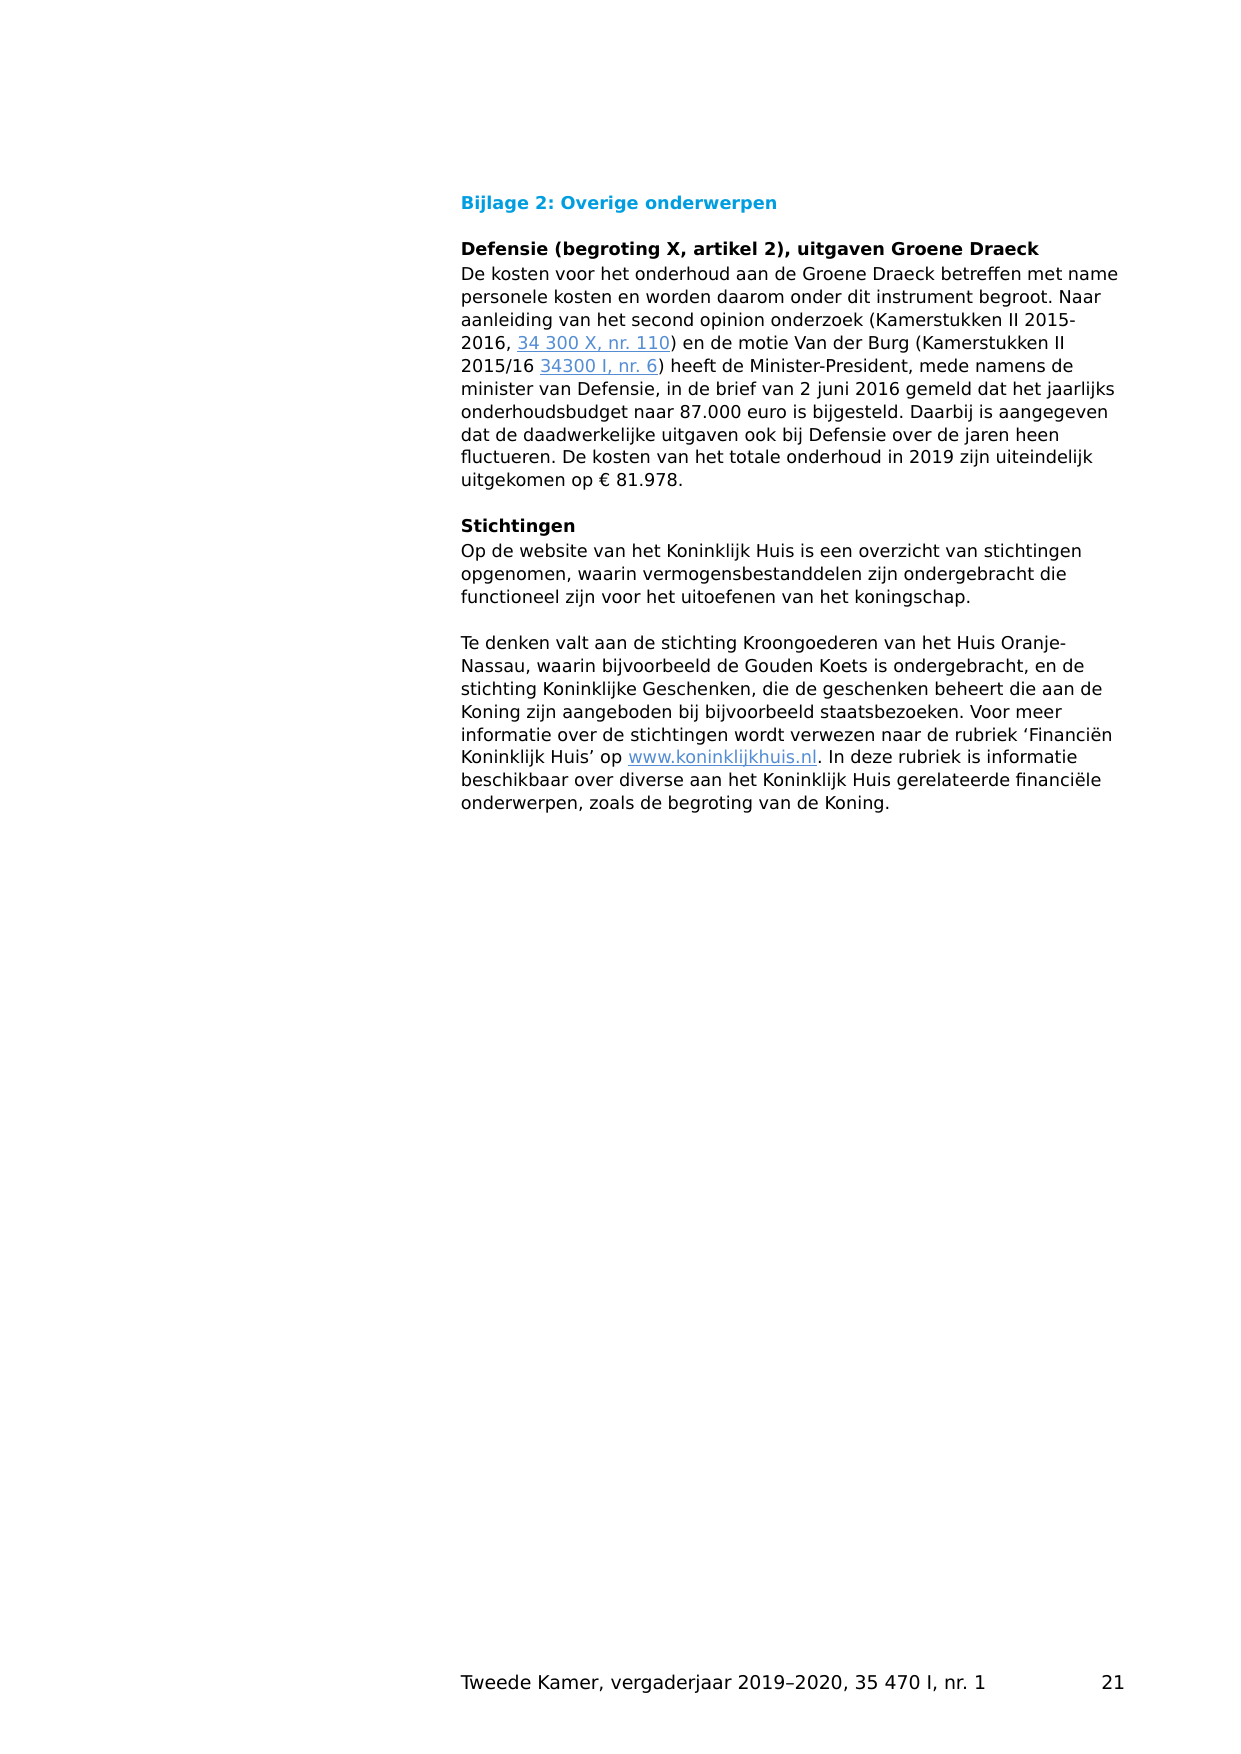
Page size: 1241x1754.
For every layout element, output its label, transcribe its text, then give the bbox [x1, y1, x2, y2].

text Op de website van het Koninklijk Huis is een overzicht van stichtingen opgenomen, waarin vermogensbestanddelen zijn ondergebracht die functioneel zijn voor het uitoefenen van het koningschap. [461, 539, 1125, 608]
text Stichtingen [461, 514, 1125, 537]
text Defensie (begroting X, artikel 2), uitgaven Groene Draeck [461, 237, 1125, 260]
text Te denken valt aan de stichting Kroongoederen van het Huis Oranje-Nassau, waarin bijvoorbeeld de Gouden Koets is ondergebracht, en de stichting Koninklijke Geschenken, die de geschenken beheert die aan de Koning zijn aangeboden bij bijvoorbeeld staatsbezoeken. Voor meer informatie over de stichtingen wordt verwezen naar de rubriek ‘Financiën Koninklijk Huis’ op www.koninklijkhuis.nl. In deze rubriek is informatie beschikbaar over diverse aan het Koninklijk Huis gerelateerde financiële onderwerpen, zoals de begroting van de Koning. [461, 631, 1125, 814]
text De kosten voor het onderhoud aan de Groene Draeck betreffen met name personele kosten en worden daarom onder dit instrument begroot. Naar aanleiding van het second opinion onderzoek (Kamerstukken II 2015-2016, 34 300 X, nr. 110) en de motie Van der Burg (Kamerstukken II 2015/16 34300 I, nr. 6) heeft de Minister-President, mede namens de minister van Defensie, in de brief van 2 juni 2016 gemeld dat het jaarlijks onderhoudsbudget naar 87.000 euro is bijgesteld. Daarbij is aangegeven dat de daadwerkelijke uitgaven ook bij Defensie over de jaren heen fluctueren. De kosten van het totale onderhoud in 2019 zijn uiteindelijk uitgekomen op € 81.978. [461, 262, 1125, 491]
title Bijlage 2: Overige onderwerpen [461, 191, 1125, 214]
